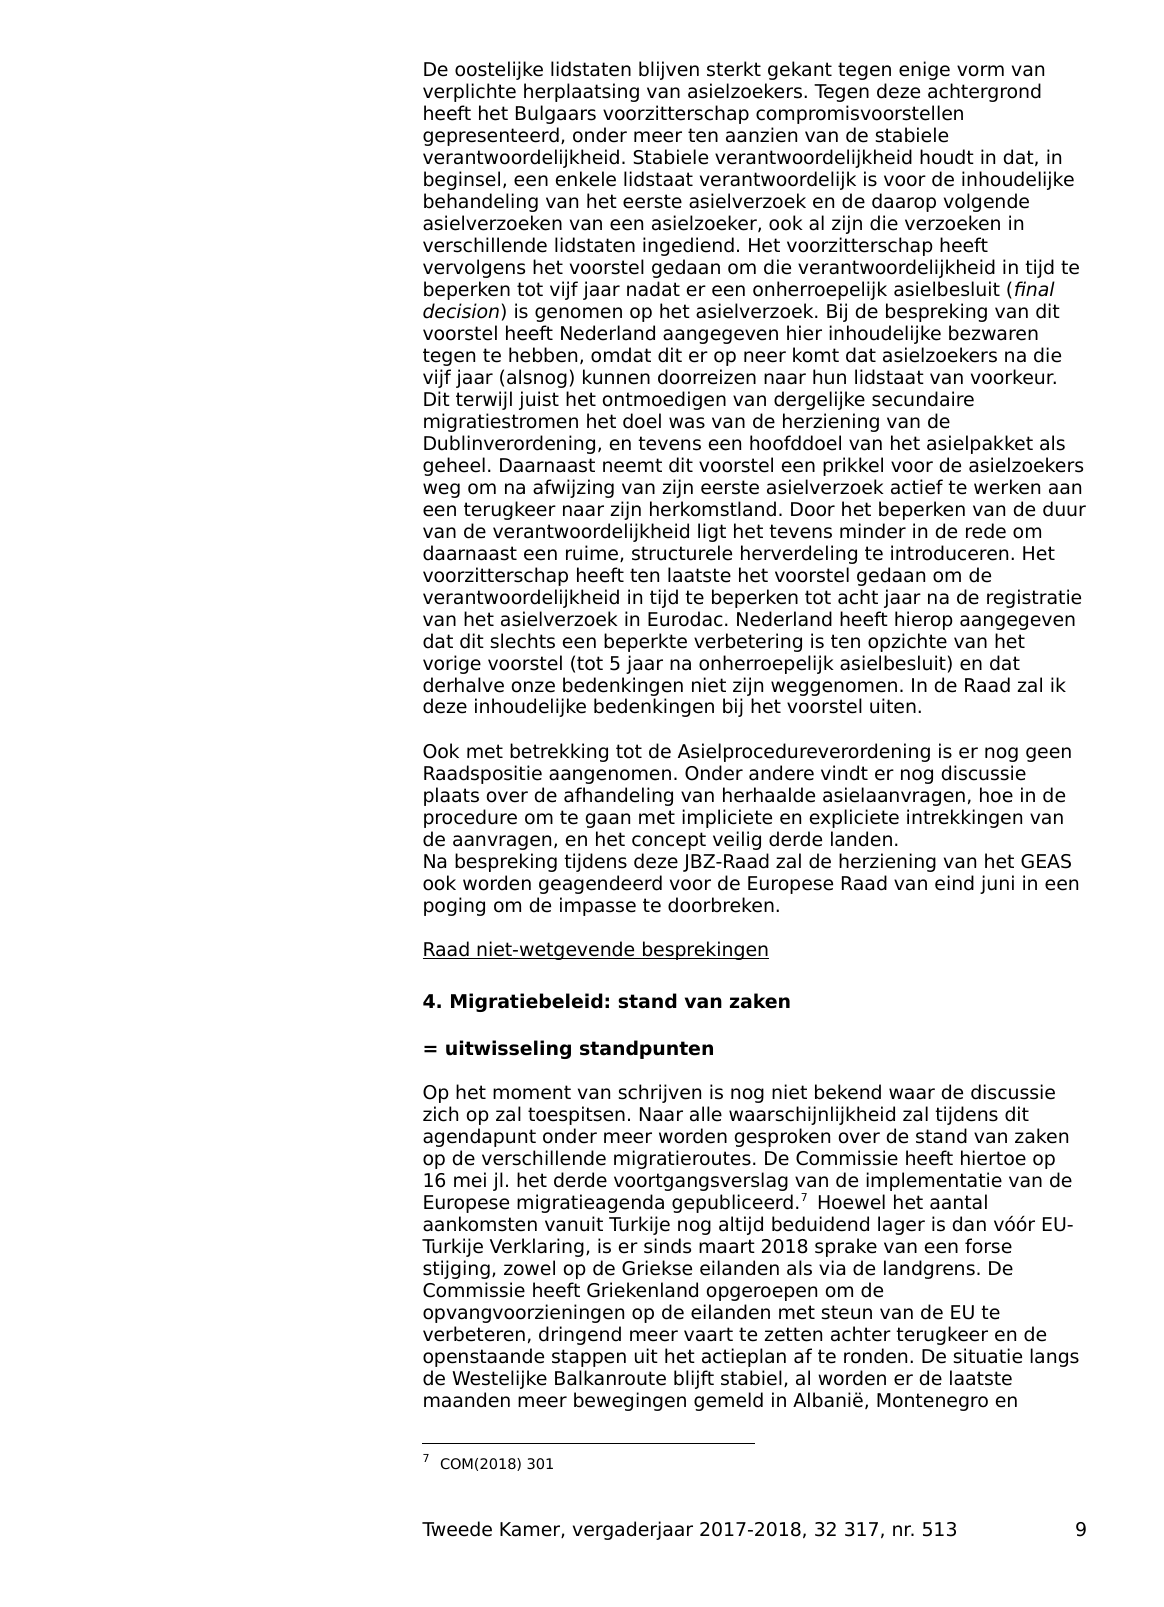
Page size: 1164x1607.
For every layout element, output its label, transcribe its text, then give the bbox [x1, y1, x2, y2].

subtitle 4. Migratiebeleid: stand van zaken [422, 991, 1087, 1013]
text Ook met betrekking tot de Asielprocedureverordening is er nog geen Raadspositie aangenomen. Onder andere vindt er nog discussie plaats over de afhandeling van herhaalde asielaanvragen, hoe in de procedure om te gaan met impliciete en expliciete intrekkingen van de aanvragen, en het concept veilig derde landen. [422, 741, 1087, 851]
text De oostelijke lidstaten blijven sterkt gekant tegen enige vorm van verplichte herplaatsing van asielzoekers. Tegen deze achtergrond heeft het Bulgaars voorzitterschap compromisvoorstellen gepresenteerd, onder meer ten aanzien van de stabiele verantwoordelijkheid. Stabiele verantwoordelijkheid houdt in dat, in beginsel, een enkele lidstaat verantwoordelijk is voor de inhoudelijke behandeling van het eerste asielverzoek en de daarop volgende asielverzoeken van een asielzoeker, ook al zijn die verzoeken in verschillende lidstaten ingediend. Het voorzitterschap heeft vervolgens het voorstel gedaan om die verantwoordelijkheid in tijd te beperken tot vijf jaar nadat er een onherroepelijk asielbesluit (final decision) is genomen op het asielverzoek. Bij de bespreking van dit voorstel heeft Nederland aangegeven hier inhoudelijke bezwaren tegen te hebben, omdat dit er op neer komt dat asielzoekers na die vijf jaar (alsnog) kunnen doorreizen naar hun lidstaat van voorkeur. Dit terwijl juist het ontmoedigen van dergelijke secundaire migratiestromen het doel was van de herziening van de Dublinverordening, en tevens een hoofddoel van het asielpakket als geheel. Daarnaast neemt dit voorstel een prikkel voor de asielzoekers weg om na afwijzing van zijn eerste asielverzoek actief te werken aan een terugkeer naar zijn herkomstland. Door het beperken van de duur van de verantwoordelijkheid ligt het tevens minder in de rede om daarnaast een ruime, structurele herverdeling te introduceren. Het voorzitterschap heeft ten laatste het voorstel gedaan om de verantwoordelijkheid in tijd te beperken tot acht jaar na de registratie van het asielverzoek in Eurodac. Nederland heeft hierop aangegeven dat dit slechts een beperkte verbetering is ten opzichte van het vorige voorstel (tot 5 jaar na onherroepelijk asielbesluit) en dat derhalve onze bedenkingen niet zijn weggenomen. In de Raad zal ik deze inhoudelijke bedenkingen bij het voorstel uiten. [422, 59, 1087, 718]
text = uitwisseling standpunten [422, 1038, 1087, 1059]
text COM(2018) 301 [422, 1452, 1087, 1474]
text Na bespreking tijdens deze JBZ-Raad zal de herziening van het GEAS ook worden geagendeerd voor de Europese Raad van eind juni in een poging om de impasse te doorbreken. [422, 851, 1087, 916]
subtitle Raad niet-wetgevende besprekingen [422, 939, 1087, 961]
text Op het moment van schrijven is nog niet bekend waar de discussie zich op zal toespitsen. Naar alle waarschijnlijkheid zal tijdens dit agendapunt onder meer worden gesproken over de stand van zaken op de verschillende migratieroutes. De Commissie heeft hiertoe op 16 mei jl. het derde voortgangsverslag van de implementatie van de Europese migratieagenda gepubliceerd. Hoewel het aantal aankomsten vanuit Turkije nog altijd beduidend lager is dan vóór EU-Turkije Verklaring, is er sinds maart 2018 sprake van een forse stijging, zowel op de Griekse eilanden als via de landgrens. De Commissie heeft Griekenland opgeroepen om de opvangvoorzieningen op de eilanden met steun van de EU te verbeteren, dringend meer vaart te zetten achter terugkeer en de openstaande stappen uit het actieplan af te ronden. De situatie langs de Westelijke Balkanroute blijft stabiel, al worden er de laatste maanden meer bewegingen gemeld in Albanië, Montenegro en [422, 1082, 1087, 1411]
